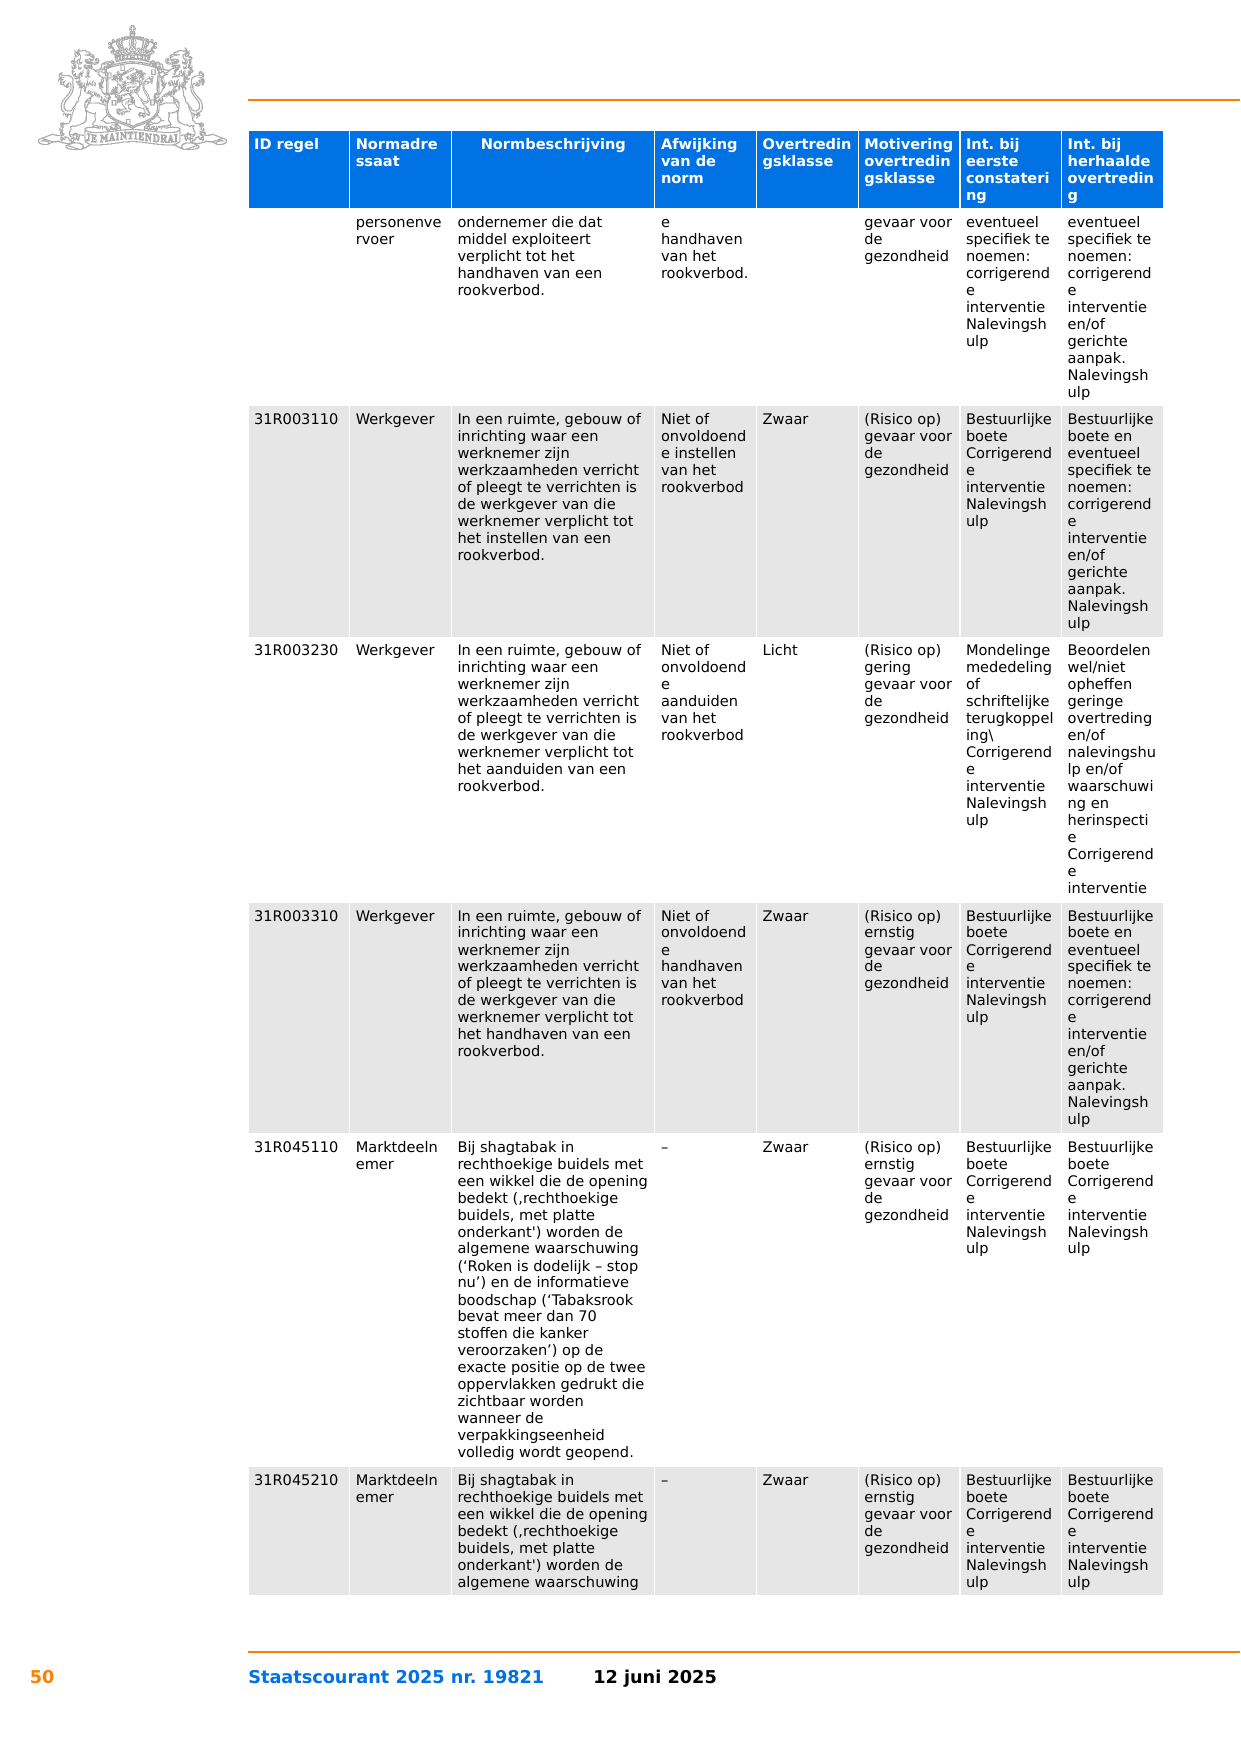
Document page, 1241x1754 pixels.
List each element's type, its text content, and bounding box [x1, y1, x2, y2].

table_cell Niet of onvoldoende instellen van het rookverbod [655, 406, 756, 637]
table_cell Bestuurlijke boete Corrigerende interventie Nalevingshulp [961, 1134, 1061, 1466]
table_cell Bestuurlijke boete Corrigerende interventie Nalevingshulp [961, 1467, 1061, 1595]
table_cell Werkgever [350, 406, 451, 637]
table_cell personenvervoer [350, 209, 451, 405]
table_header Afwijking van de norm [655, 131, 756, 208]
table_cell 31R003310 [249, 903, 349, 1133]
table_cell Bestuurlijke boete Corrigerende interventie Nalevingshulp [1062, 1134, 1163, 1466]
table_cell 31R045210 [249, 1467, 349, 1595]
table_header Normbeschrijving [452, 131, 654, 208]
table_cell (Risico op) gering gevaar voor de gezondheid [859, 638, 959, 902]
table_cell Niet of onvoldoende handhaven van het rookverbod [655, 903, 756, 1133]
table_cell eventueel specifiek te noemen: corrigerende interventie en/of gerichte aanpak. Nalevingshulp [1062, 209, 1163, 405]
table_cell 31R003230 [249, 638, 349, 902]
table_header ID regel [249, 131, 349, 208]
table_cell Bij shagtabak in rechthoekige buidels met een wikkel die de opening bedekt (,rechthoekige buidels, met platte onderkant') worden de algemene waarschuwing (‘Roken is dodelijk – stop nu’) en de informatieve boodschap (‘Tabaksrook bevat meer dan 70 stoffen die kanker veroorzaken’) op de exacte positie op de twee oppervlakken gedrukt die zichtbaar worden wanneer de verpakkingseenheid volledig wordt geopend. [452, 1134, 654, 1466]
table_cell 31R003110 [249, 406, 349, 637]
table_header Int. bij eerste constatering [961, 131, 1061, 208]
table_cell Zwaar [757, 406, 858, 637]
table_cell Mondelinge mededeling of schriftelijke terugkoppeling\ Corrigerende interventie Nalevingshulp [961, 638, 1061, 902]
table_cell In een ruimte, gebouw of inrichting waar een werknemer zijn werkzaamheden verricht of pleegt te verrichten is de werkgever van die werknemer verplicht tot het instellen van een rookverbod. [452, 406, 654, 637]
table_cell – [655, 1134, 756, 1466]
table_cell e handhaven van het rookverbod. [655, 209, 756, 405]
table_header Motivering overtredingsklasse [859, 131, 959, 208]
table_cell Werkgever [350, 903, 451, 1133]
table_cell Bestuurlijke boete Corrigerende interventie Nalevingshulp [961, 406, 1061, 637]
table_cell Bestuurlijke boete Corrigerende interventie Nalevingshulp [961, 903, 1061, 1133]
table_cell (Risico op) ernstig gevaar voor de gezondheid [859, 1134, 959, 1466]
table_cell Marktdeelnemer [350, 1467, 451, 1595]
table_cell (Risico op) gevaar voor de gezondheid [859, 406, 959, 637]
table_cell Bij shagtabak in rechthoekige buidels met een wikkel die de opening bedekt (,rechthoekige buidels, met platte onderkant') worden de algemene waarschuwing [452, 1467, 654, 1595]
table_cell Zwaar [757, 1134, 858, 1466]
table_cell Werkgever [350, 638, 451, 902]
table_cell eventueel specifiek te noemen: corrigerende interventie Nalevingshulp [961, 209, 1061, 405]
table_cell Licht [757, 638, 858, 902]
table_cell 31R045110 [249, 1134, 349, 1466]
table_cell [757, 209, 858, 405]
picture [38, 25, 227, 150]
table_cell In een ruimte, gebouw of inrichting waar een werknemer zijn werkzaamheden verricht of pleegt te verrichten is de werkgever van die werknemer verplicht tot het aanduiden van een rookverbod. [452, 638, 654, 902]
table_cell Marktdeelnemer [350, 1134, 451, 1466]
table_header Normadressaat [350, 131, 451, 208]
table_cell Niet of onvoldoende aanduiden van het rookverbod [655, 638, 756, 902]
table_cell Bestuurlijke boete Corrigerende interventie Nalevingshulp [1062, 1467, 1163, 1595]
table_cell Bestuurlijke boete en eventueel specifiek te noemen: corrigerende interventie en/of gerichte aanpak. Nalevingshulp [1062, 903, 1163, 1133]
table_cell Beoordelen wel/niet opheffen geringe overtreding en/of nalevingshulp en/of waarschuwing en herinspectie Corrigerende interventie [1062, 638, 1163, 902]
table_header Int. bij herhaalde overtreding [1062, 131, 1163, 208]
table_cell ondernemer die dat middel exploiteert verplicht tot het handhaven van een rookverbod. [452, 209, 654, 405]
table_cell Zwaar [757, 1467, 858, 1595]
table_cell In een ruimte, gebouw of inrichting waar een werknemer zijn werkzaamheden verricht of pleegt te verrichten is de werkgever van die werknemer verplicht tot het handhaven van een rookverbod. [452, 903, 654, 1133]
table_cell gevaar voor de gezondheid [859, 209, 959, 405]
table_cell (Risico op) ernstig gevaar voor de gezondheid [859, 1467, 959, 1595]
table_header Overtredingsklasse [757, 131, 858, 208]
table_cell – [655, 1467, 756, 1595]
table_cell Bestuurlijke boete en eventueel specifiek te noemen: corrigerende interventie en/of gerichte aanpak. Nalevingshulp [1062, 406, 1163, 637]
table_cell (Risico op) ernstig gevaar voor de gezondheid [859, 903, 959, 1133]
table_cell [249, 209, 349, 405]
table_cell Zwaar [757, 903, 858, 1133]
